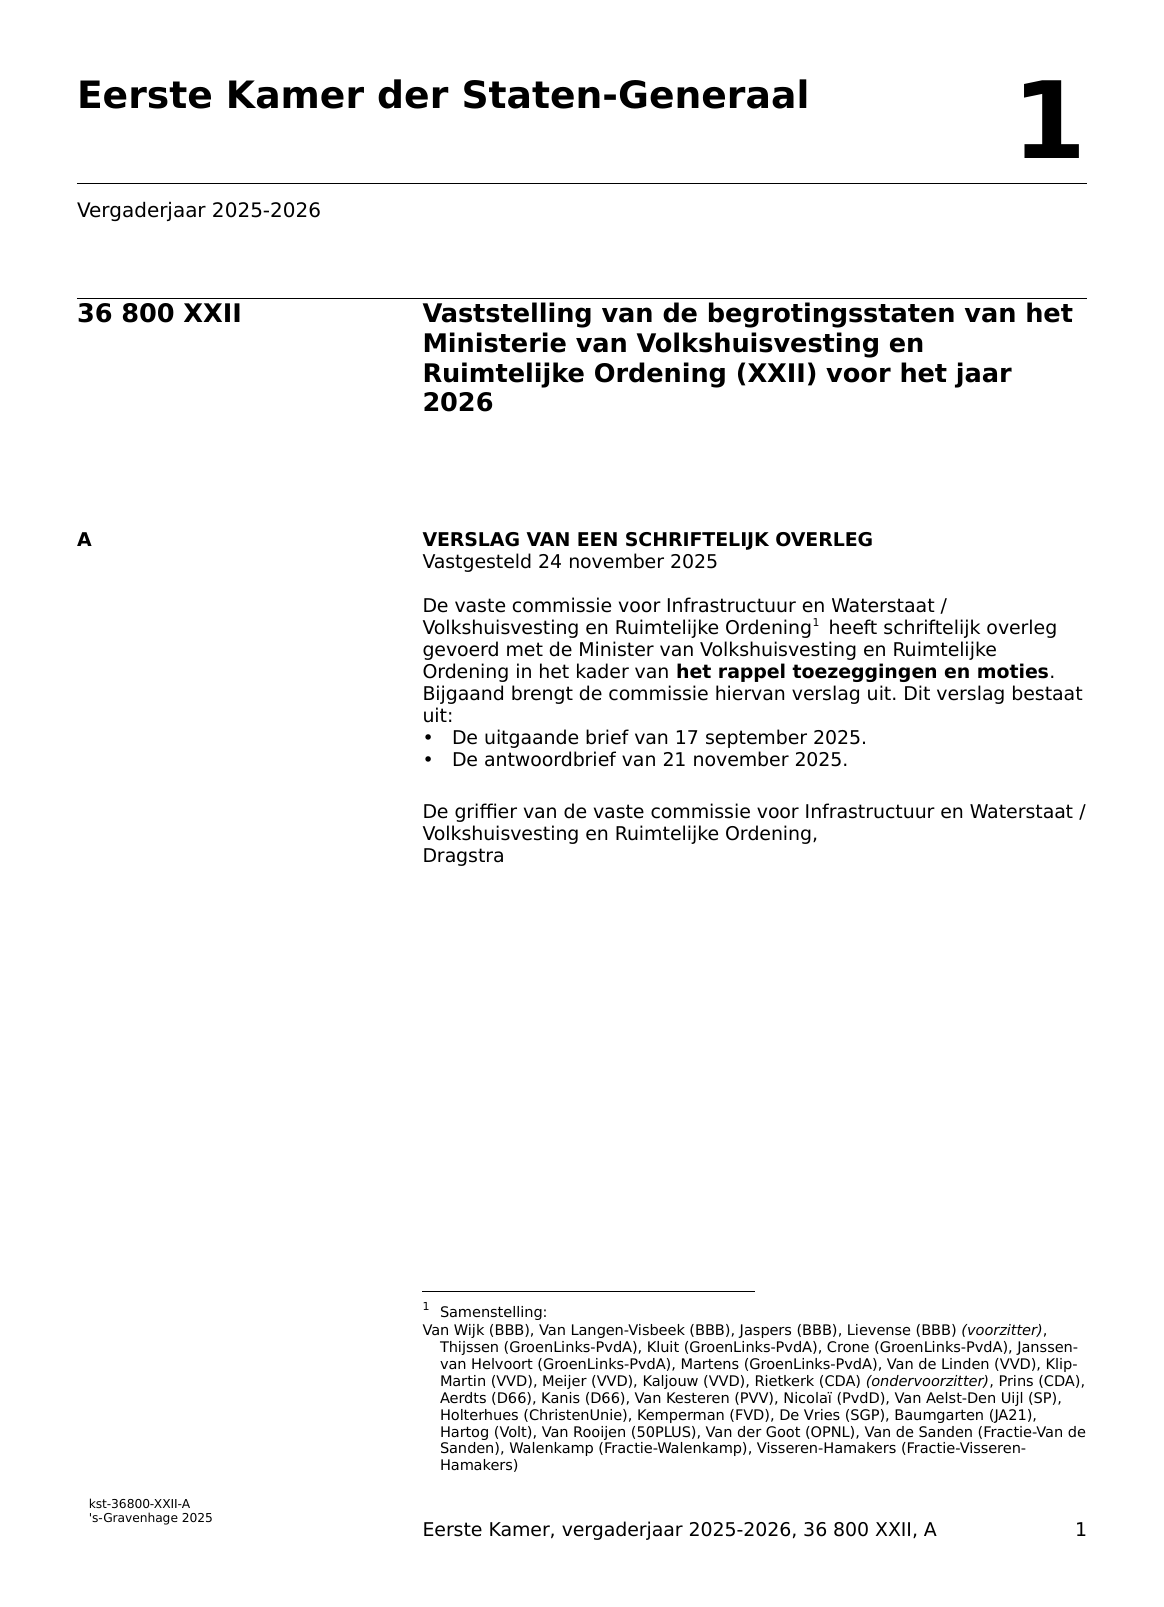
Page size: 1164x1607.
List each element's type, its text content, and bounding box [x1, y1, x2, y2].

text Van Wijk (BBB), Van Langen-Visbeek (BBB), Jaspers (BBB), Lievense (BBB) (voorzitter), Thijssen (GroenLinks-PvdA), Kluit (GroenLinks-PvdA), Crone (GroenLinks-PvdA), Janssen-van Helvoort (GroenLinks-PvdA), Martens (GroenLinks-PvdA), Van de Linden (VVD), Klip-Martin (VVD), Meijer (VVD), Kaljouw (VVD), Rietkerk (CDA) (ondervoorzitter), Prins (CDA), Aerdts (D66), Kanis (D66), Van Kesteren (PVV), Nicolaï (PvdD), Van Aelst-Den Uijl (SP), Holterhues (ChristenUnie), Kemperman (FVD), De Vries (SGP), Baumgarten (JA21), Hartog (Volt), Van Rooijen (50PLUS), Van der Goot (OPNL), Van de Sanden (Fractie-Van de Sanden), Walenkamp (Fractie-Walenkamp), Visseren-Hamakers (Fractie-Visseren-Hamakers) [422, 1322, 1087, 1474]
text • De antwoordbrief van 21 november 2025. [422, 749, 1087, 771]
text Samenstelling: [422, 1300, 1087, 1322]
subtitle A VERSLAG VAN EEN SCHRIFTELIJK OVERLEG [77, 529, 1087, 551]
table_header 1 [886, 59, 1087, 183]
text De vaste commissie voor Infrastructuur en Waterstaat / Volkshuisvesting en Ruimtelijke Ordening heeft schriftelijk overleg gevoerd met de Minister van Volkshuisvesting en Ruimtelijke Ordening in het kader van het rappel toezeggingen en moties. Bijgaand brengt de commissie hiervan verslag uit. Dit verslag bestaat uit: [422, 595, 1087, 727]
text kst-36800-XXII-A [88, 1497, 323, 1511]
text • De uitgaande brief van 17 september 2025. [422, 727, 1087, 749]
table_header Eerste Kamer der Staten-Generaal [77, 59, 886, 183]
text Vastgesteld 24 november 2025 [422, 551, 1087, 573]
subtitle 36 800 XXII Vaststelling van de begrotingsstaten van het Ministerie van Volkshuisvesting en Ruimtelijke Ordening (XXII) voor het jaar 2026 [77, 299, 1087, 418]
table_cell Vergaderjaar 2025-2026 [77, 184, 1087, 298]
text De griffier van de vaste commissie voor Infrastructuur en Waterstaat / Volkshuisvesting en Ruimtelijke Ordening, Dragstra [422, 801, 1087, 867]
text 's-Gravenhage 2025 [88, 1511, 323, 1525]
